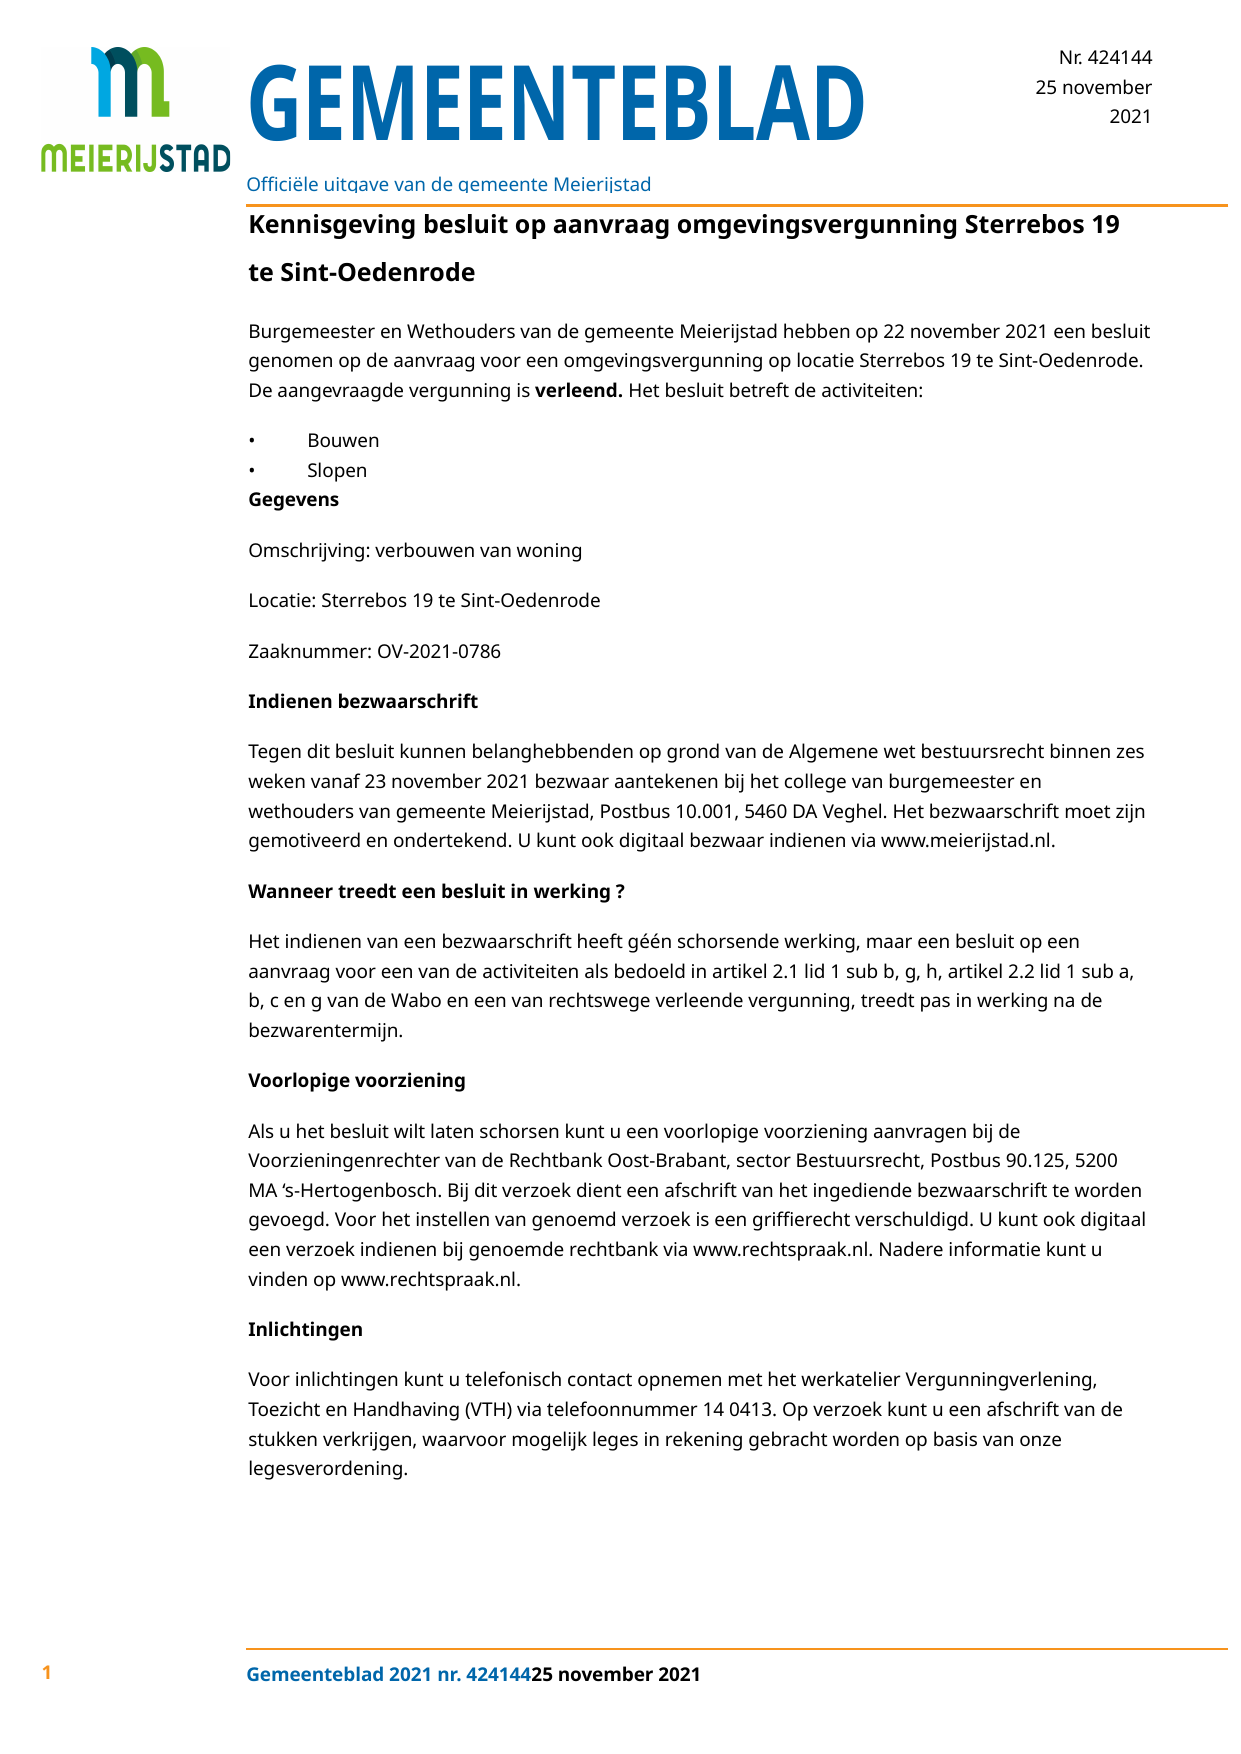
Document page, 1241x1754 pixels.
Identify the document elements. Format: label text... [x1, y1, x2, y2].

text Voor inlichtingen kunt u telefonisch contact opnemen met het werkatelier Vergunningverlening, Toezicht en Handhaving (VTH) via telefoonnummer 14 0413. Op verzoek kunt u een afschrift van de stukken verkrijgen, waarvoor mogelijk leges in rekening gebracht worden op basis van onze legesverordening. [248, 1367, 1152, 1481]
text Indienen bezwaarschrift [248, 688, 1152, 714]
text Kennisgeving besluit op aanvraag omgevingsvergunning Sterrebos 19 te Sint-Oedenrode [248, 207, 1152, 288]
text Gegevens [248, 487, 1152, 512]
picture [41, 47, 231, 172]
text Wanneer treedt een besluit in werking ? [248, 878, 1152, 904]
text Het indienen van een bezwaarschrift heeft géén schorsende werking, maar een besluit op een aanvraag voor een van de activiteiten als bedoeld in artikel 2.1 lid 1 sub b, g, h, artikel 2.2 lid 1 sub a, b, c en g van de Wabo en een van rechtswege verleende vergunning, treedt pas in werking na de bezwarentermijn. [248, 928, 1152, 1043]
text Omschrijving: verbouwen van woning [248, 537, 1152, 563]
text Als u het besluit wilt laten schorsen kunt u een voorlopige voorziening aanvragen bij de Voorzieningenrechter van de Rechtbank Oost-Brabant, sector Bestuursrecht, Postbus 90.125, 5200 MA ‘s-Hertogenbosch. Bij dit verzoek dient een afschrift van het ingediende bezwaarschrift te worden gevoegd. Voor het instellen van genoemd verzoek is een griffierecht verschuldigd. U kunt ook digitaal een verzoek indienen bij genoemde rechtbank via www.rechtspraak.nl. Nadere informatie kunt u vinden op www.rechtspraak.nl. [248, 1118, 1152, 1292]
list Slopen [248, 457, 1152, 483]
text Burgemeester en Wethouders van de gemeente Meierijstad hebben op 22 november 2021 een besluit genomen op de aanvraag voor een omgevingsvergunning op locatie Sterrebos 19 te Sint-Oedenrode. De aangevraagde vergunning is verleend. Het besluit betreft de activiteiten: [248, 318, 1152, 403]
text Zaaknummer: OV-2021-0786 [248, 638, 1152, 664]
text Voorlopige voorziening [248, 1067, 1152, 1093]
text Tegen dit besluit kunnen belanghebbenden op grond van de Algemene wet bestuursrecht binnen zes weken vanaf 23 november 2021 bezwaar aantekenen bij het college van burgemeester en wethouders van gemeente Meierijstad, Postbus 10.001, 5460 DA Veghel. Het bezwaarschrift moet zijn gemotiveerd en ondertekend. U kunt ook digitaal bezwaar indienen via www.meierijstad.nl. [248, 739, 1152, 853]
text Locatie: Sterrebos 19 te Sint-Oedenrode [248, 587, 1152, 613]
list Bouwen [248, 427, 1152, 453]
text Inlichtingen [248, 1316, 1152, 1342]
